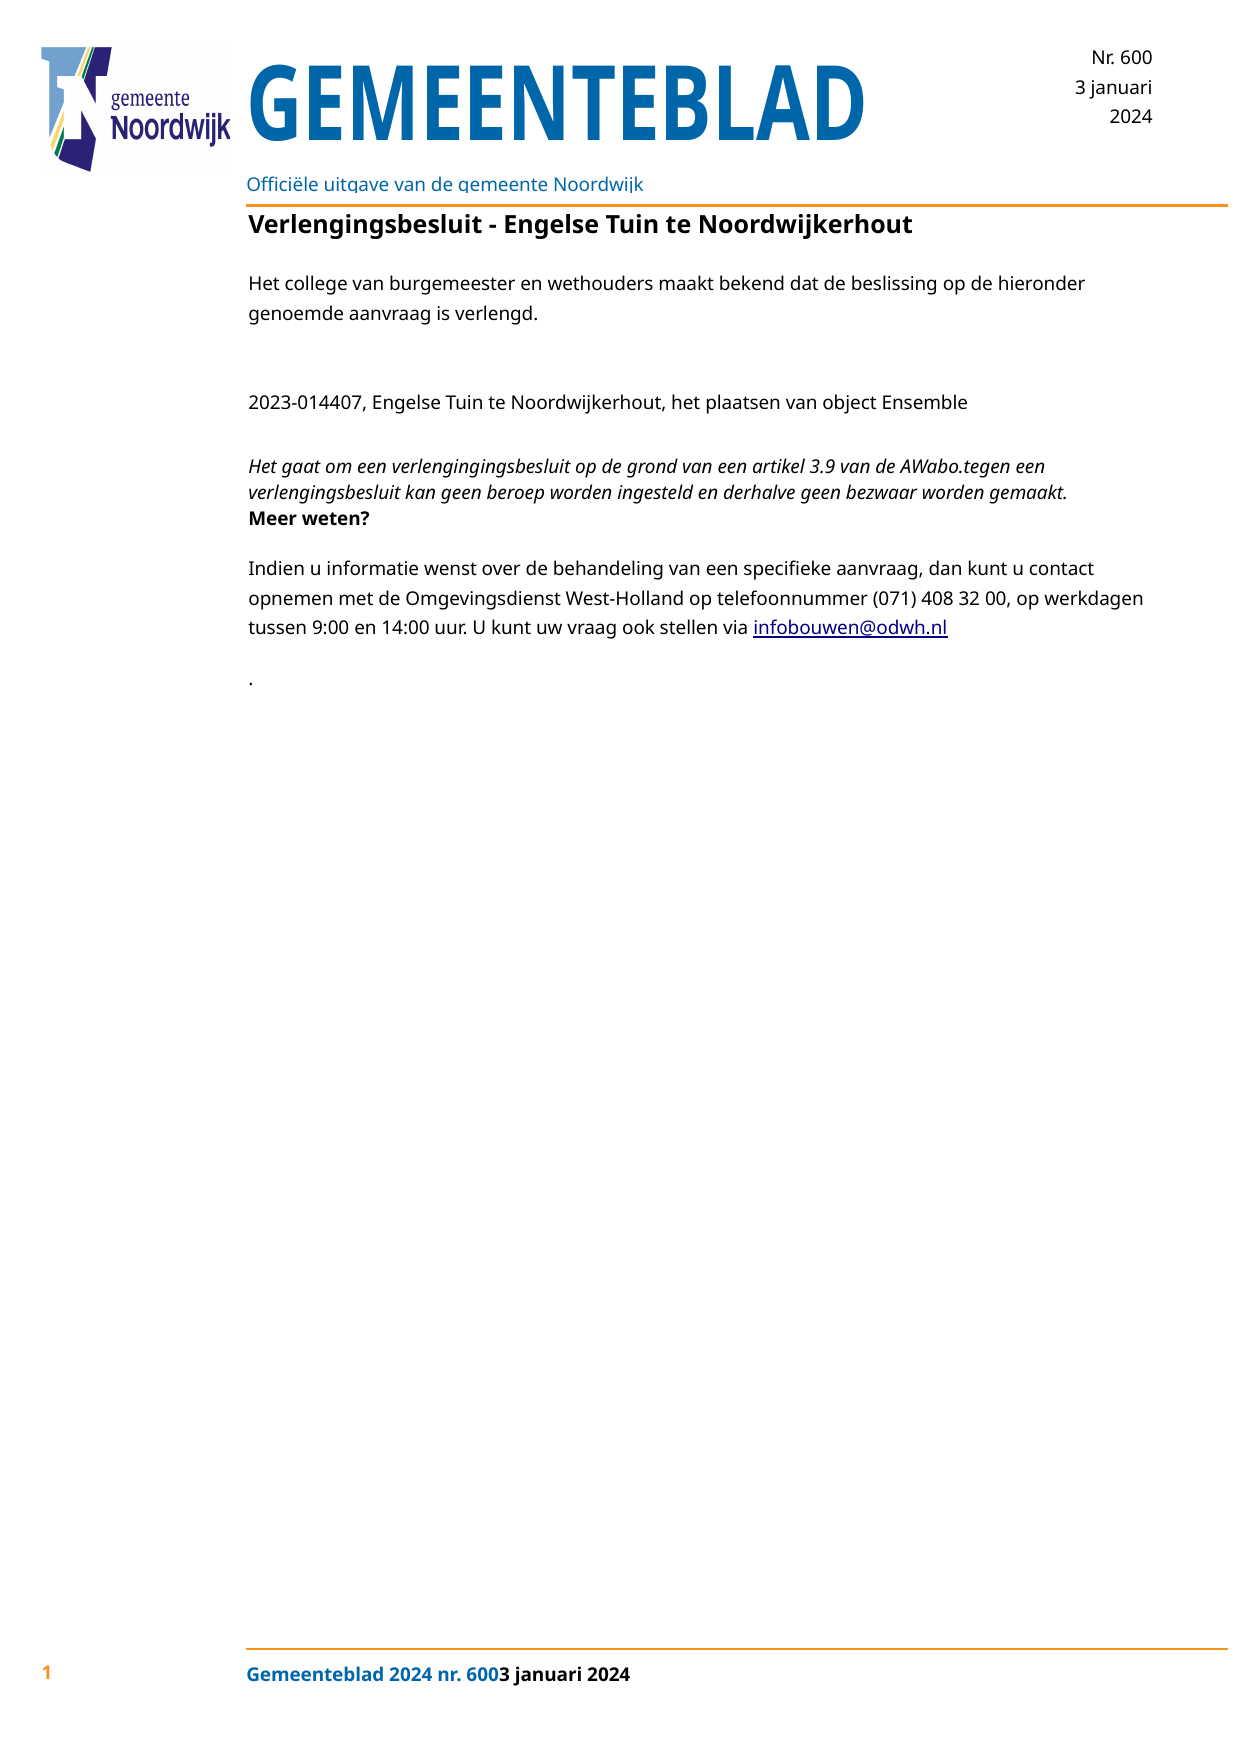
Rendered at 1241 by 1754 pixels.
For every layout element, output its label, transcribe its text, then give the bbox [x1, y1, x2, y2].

text 2023-014407, Engelse Tuin te Noordwijkerhout, het plaatsen van object Ensemble [248, 389, 1152, 415]
text Het gaat om een verlengingingsbesluit op de grond van een artikel 3.9 van de AWabo.tegen een verlengingsbesluit kan geen beroep worden ingesteld en derhalve geen bezwaar worden gemaakt. [248, 453, 1152, 505]
text Meer weten? [248, 505, 1152, 531]
text Het college van burgemeester en wethouders maakt bekend dat de beslissing op de hieronder genoemde aanvraag is verlengd. [248, 270, 1152, 326]
text Verlengingsbesluit - Engelse Tuin te Noordwijkerhout [248, 207, 1152, 241]
text . [248, 665, 1152, 691]
picture [41, 47, 231, 172]
text Indien u informatie wenst over de behandeling van een specifieke aanvraag, dan kunt u contact opnemen met de Omgevingsdienst West-Holland op telefoonnummer (071) 408 32 00, op werkdagen tussen 9:00 en 14:00 uur. U kunt uw vraag ook stellen via infobouwen@odwh.nl [248, 555, 1152, 640]
